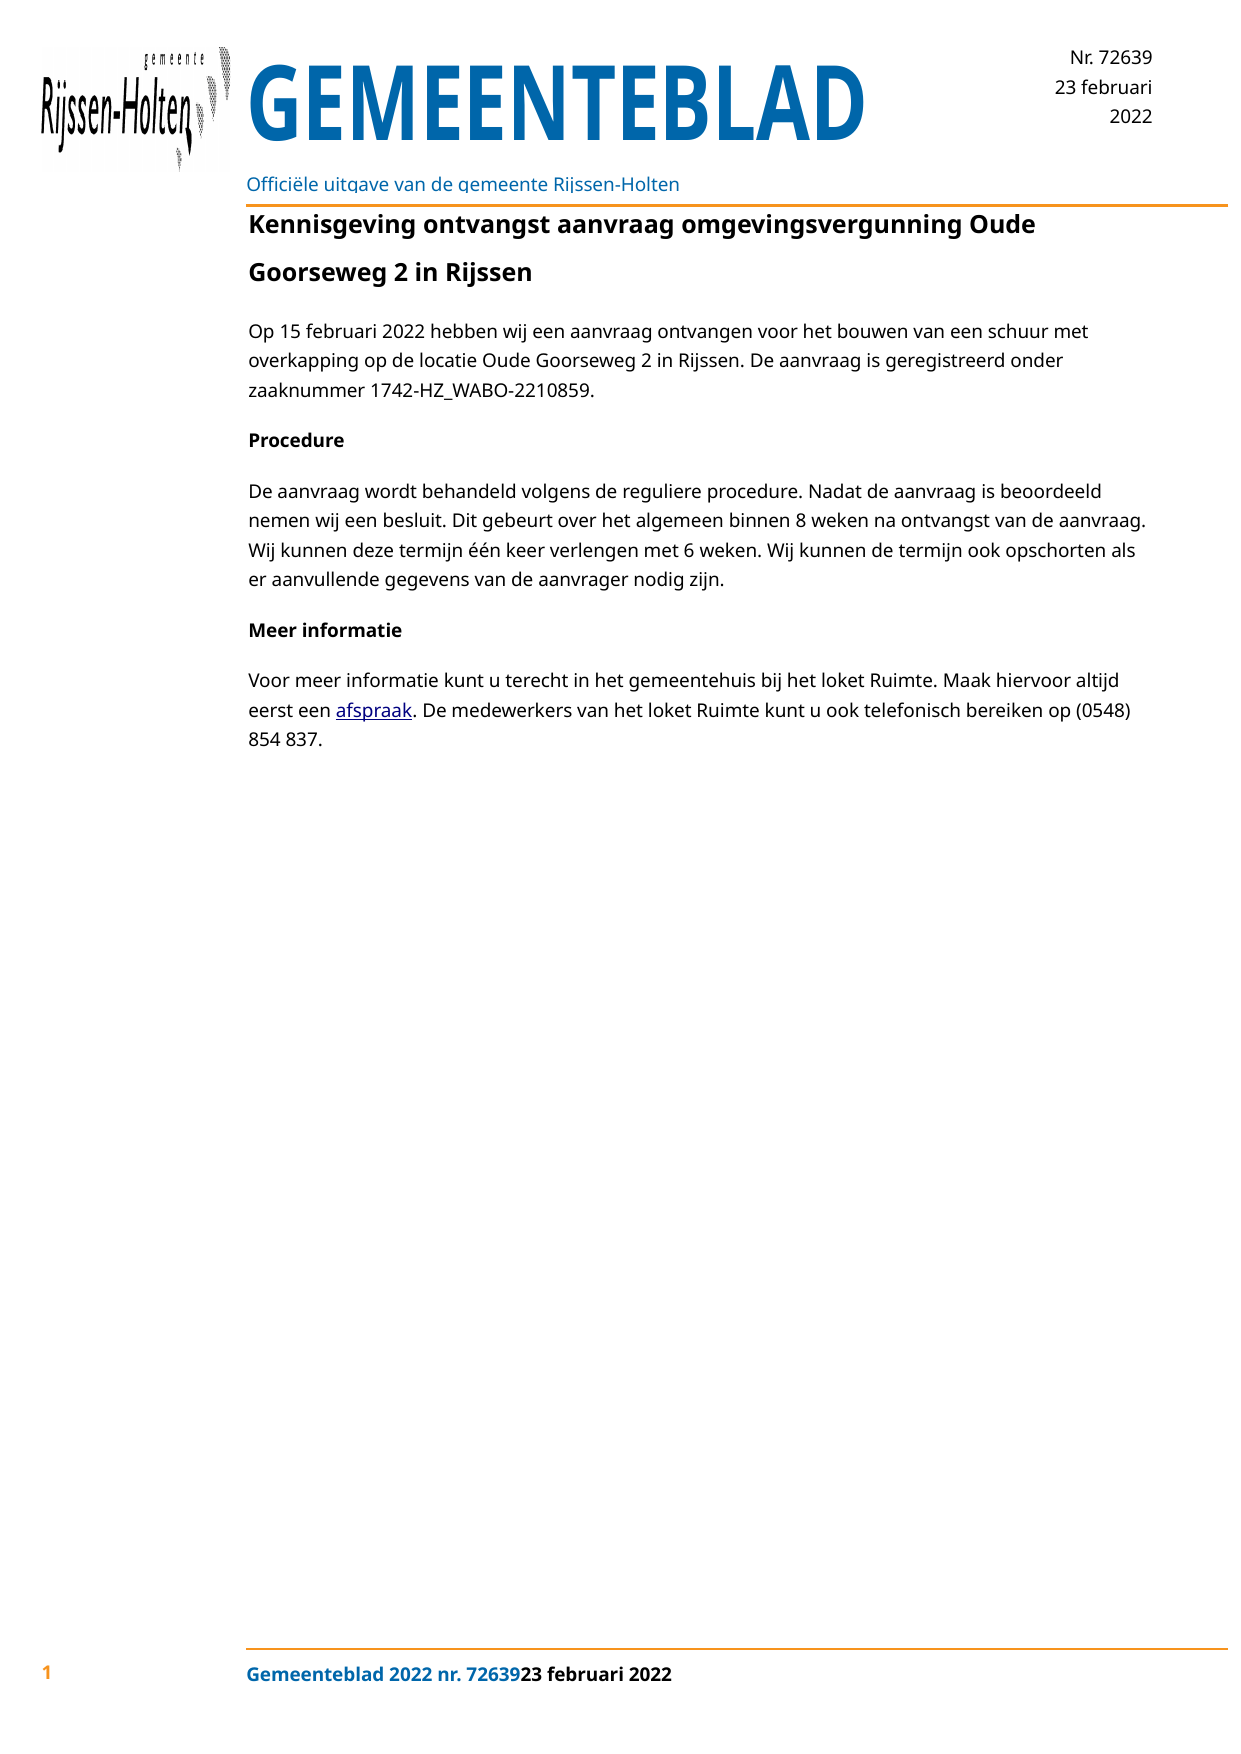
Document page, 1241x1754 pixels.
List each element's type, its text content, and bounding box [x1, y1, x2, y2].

picture [41, 47, 231, 172]
text Kennisgeving ontvangst aanvraag omgevingsvergunning Oude Goorseweg 2 in Rijssen [248, 207, 1152, 288]
text Voor meer informatie kunt u terecht in het gemeentehuis bij het loket Ruimte. Maak hiervoor altijd eerst een afspraak. De medewerkers van het loket Ruimte kunt u ook telefonisch bereiken op (0548) 854 837. [248, 667, 1152, 752]
text Procedure [248, 427, 1152, 453]
text Op 15 februari 2022 hebben wij een aanvraag ontvangen voor het bouwen van een schuur met overkapping op de locatie Oude Goorseweg 2 in Rijssen. De aanvraag is geregistreerd onder zaaknummer 1742-HZ_WABO-2210859. [248, 318, 1152, 403]
text Meer informatie [248, 617, 1152, 643]
text De aanvraag wordt behandeld volgens de reguliere procedure. Nadat de aanvraag is beoordeeld nemen wij een besluit. Dit gebeurt over het algemeen binnen 8 weken na ontvangst van de aanvraag. Wij kunnen deze termijn één keer verlengen met 6 weken. Wij kunnen de termijn ook opschorten als er aanvullende gegevens van de aanvrager nodig zijn. [248, 478, 1152, 592]
